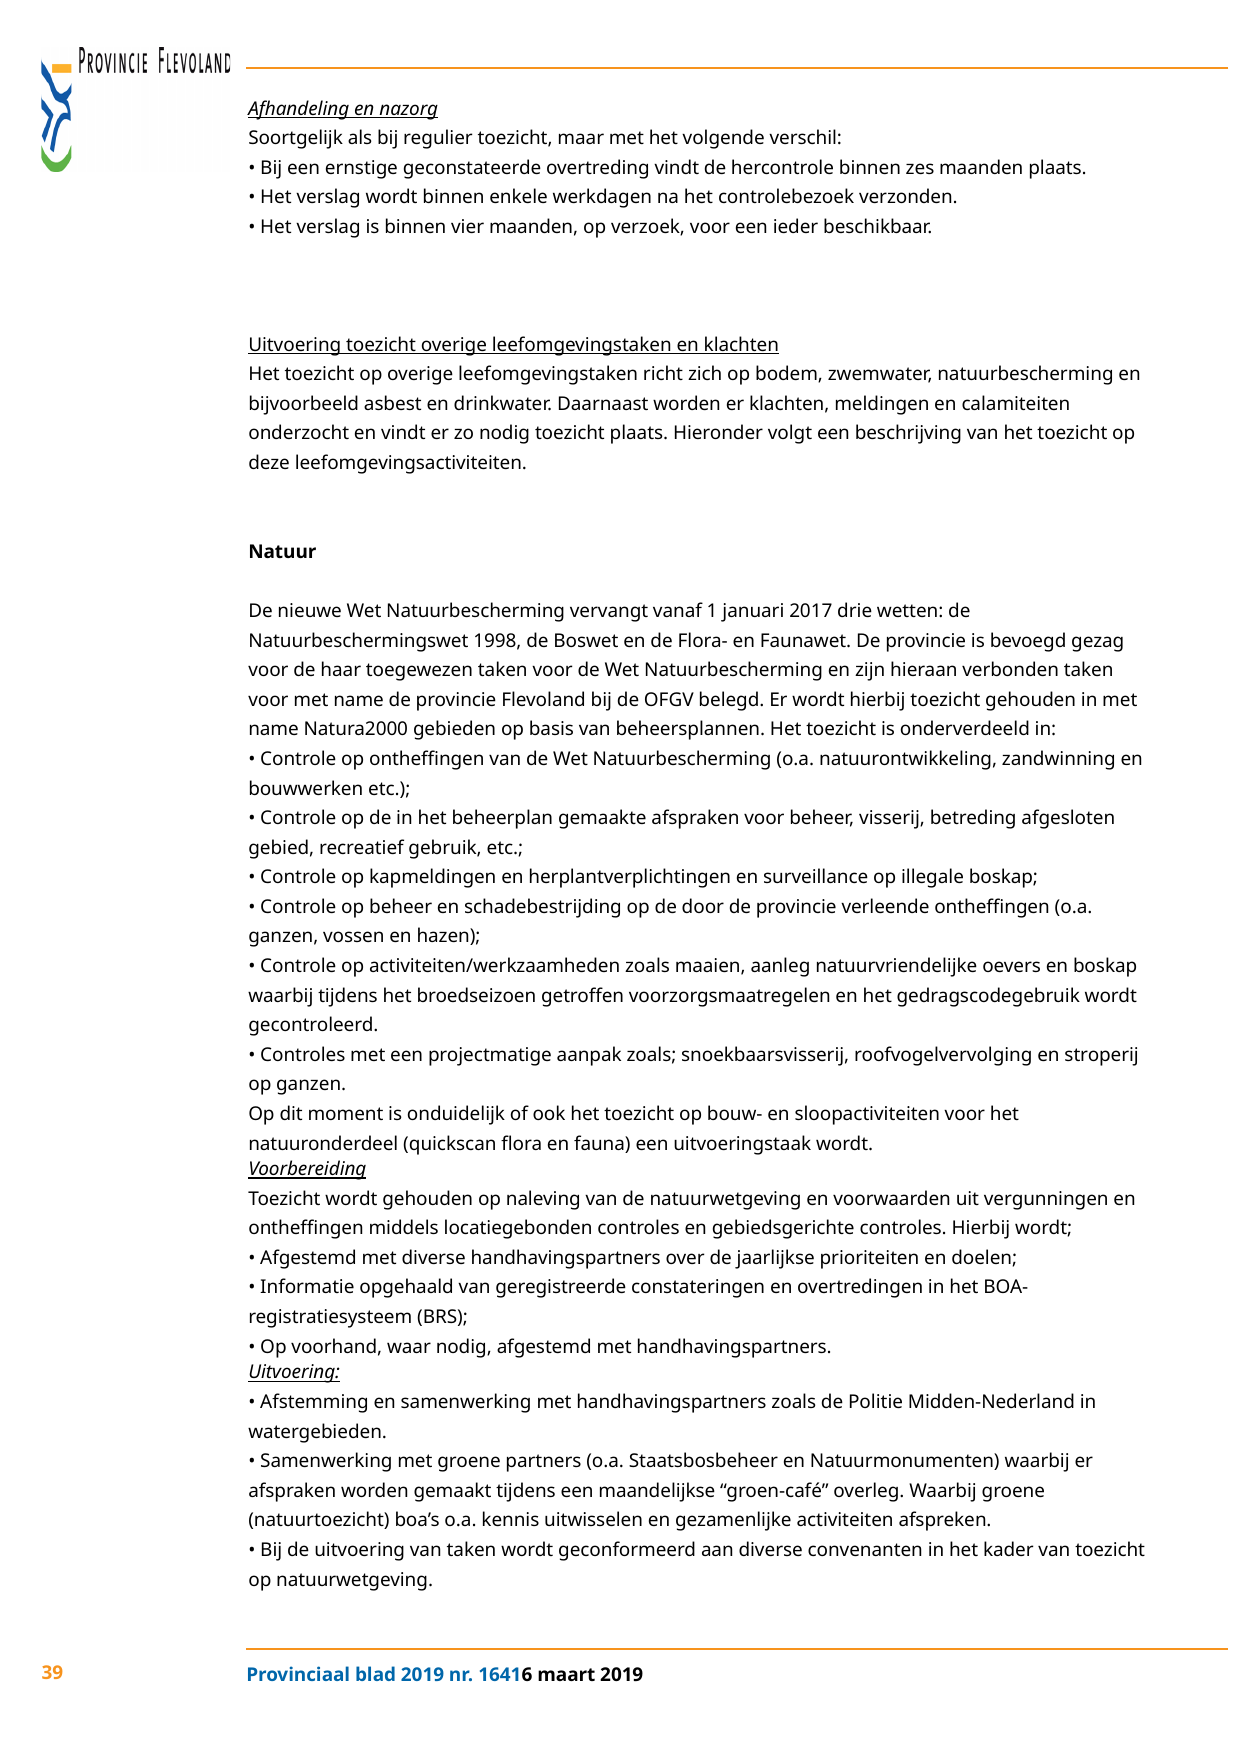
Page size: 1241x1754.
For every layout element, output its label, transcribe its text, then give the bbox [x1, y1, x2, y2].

picture [41, 47, 231, 172]
table_cell Voorbereiding Toezicht wordt gehouden op naleving van de natuurwetgeving en voorwaarden uit vergunningen en ontheffingen middels locatiegebonden controles en gebiedsgerichte controles. Hierbij wordt; • Afgestemd met diverse handhavingspartners over de jaarlijkse prioriteiten en doelen; • Informatie opgehaald van geregistreerde constateringen en overtredingen in het BOA-registratiesysteem (BRS); • Op voorhand, waar nodig, afgestemd met handhavingspartners. [248, 1155, 1152, 1359]
table_header Natuur De nieuwe Wet Natuurbescherming vervangt vanaf 1 januari 2017 drie wetten: de Natuurbeschermingswet 1998, de Boswet en de Flora- en Faunawet. De provincie is bevoegd gezag voor de haar toegewezen taken voor de Wet Natuurbescherming en zijn hieraan verbonden taken voor met name de provincie Flevoland bij de OFGV belegd. Er wordt hierbij toezicht gehouden in met name Natura2000 gebieden op basis van beheersplannen. Het toezicht is onderverdeeld in: • Controle op ontheffingen van de Wet Natuurbescherming (o.a. natuurontwikkeling, zandwinning en bouwwerken etc.); • Controle op de in het beheerplan gemaakte afspraken voor beheer, visserij, betreding afgesloten gebied, recreatief gebruik, etc.; • Controle op kapmeldingen en herplantverplichtingen en surveillance op illegale boskap; • Controle op beheer en schadebestrijding op de door de provincie verleende ontheffingen (o.a. ganzen, vossen en hazen); • Controle op activiteiten/werkzaamheden zoals maaien, aanleg natuurvriendelijke oevers en boskap waarbij tijdens het broedseizoen getroffen voorzorgsmaatregelen en het gedragscodegebruik wordt gecontroleerd. • Controles met een projectmatige aanpak zoals; snoekbaarsvisserij, roofvogelvervolging en stroperij op ganzen. Op dit moment is onduidelijk of ook het toezicht op bouw- en sloopactiviteiten voor het natuuronderdeel (quickscan flora en fauna) een uitvoeringstaak wordt. [248, 538, 1152, 1155]
table_cell Afhandeling en nazorg Soortgelijk als bij regulier toezicht, maar met het volgende verschil: • Bij een ernstige geconstateerde overtreding vindt de hercontrole binnen zes maanden plaats. • Het verslag wordt binnen enkele werkdagen na het controlebezoek verzonden. • Het verslag is binnen vier maanden, op verzoek, voor een ieder beschikbaar. [248, 95, 1152, 239]
text Uitvoering toezicht overige leefomgevingstaken en klachten [248, 331, 1152, 357]
table_cell Uitvoering: • Afstemming en samenwerking met handhavingspartners zoals de Politie Midden-Nederland in watergebieden. • Samenwerking met groene partners (o.a. Staatsbosbeheer en Natuurmonumenten) waarbij er afspraken worden gemaakt tijdens een maandelijkse “groen-café” overleg. Waarbij groene (natuurtoezicht) boa’s o.a. kennis uitwisselen en gezamenlijke activiteiten afspreken. • Bij de uitvoering van taken wordt geconformeerd aan diverse convenanten in het kader van toezicht op natuurwetgeving. [248, 1359, 1152, 1591]
text Het toezicht op overige leefomgevingstaken richt zich op bodem, zwemwater, natuurbescherming en bijvoorbeeld asbest en drinkwater. Daarnaast worden er klachten, meldingen en calamiteiten onderzocht en vindt er zo nodig toezicht plaats. Hieronder volgt een beschrijving van het toezicht op deze leefomgevingsactiviteiten. [248, 360, 1152, 475]
